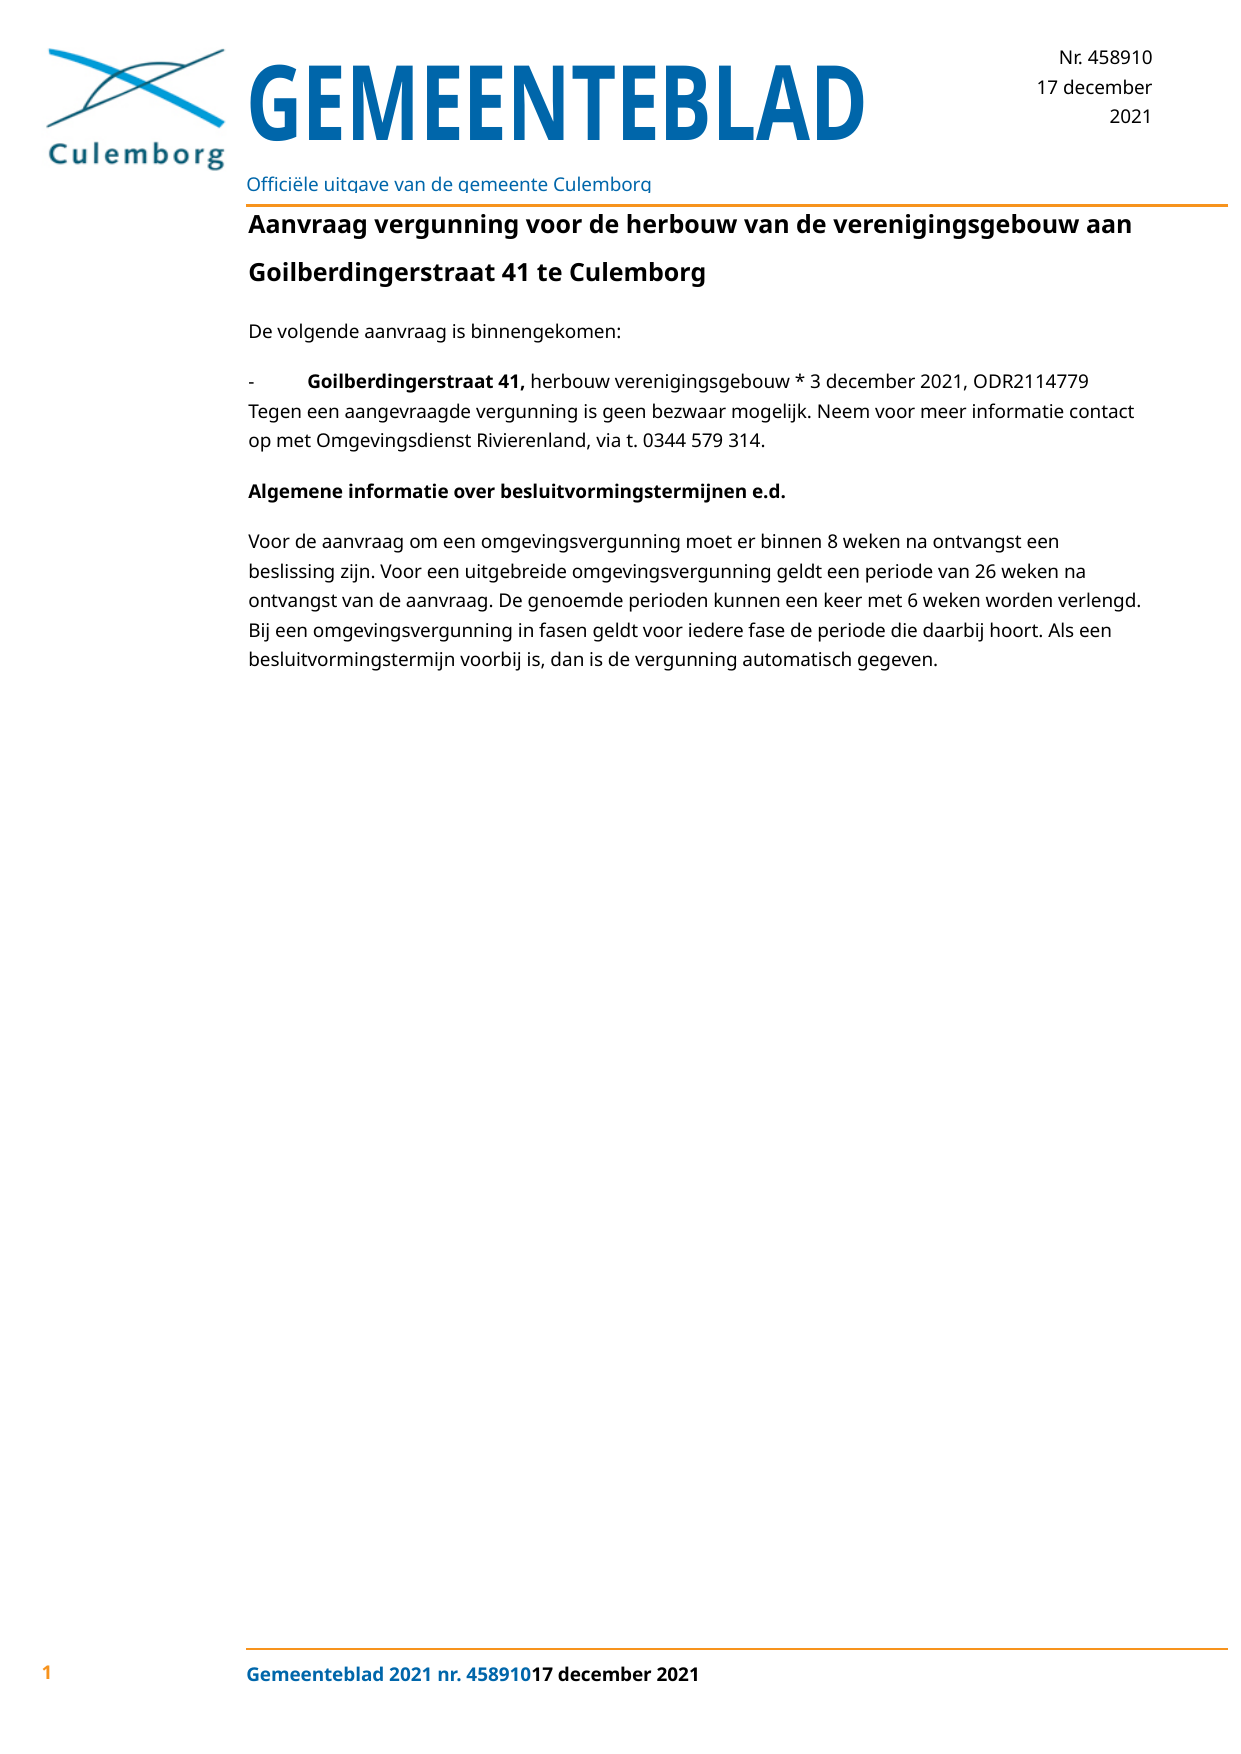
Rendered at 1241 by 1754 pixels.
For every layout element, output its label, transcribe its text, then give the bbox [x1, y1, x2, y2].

text Aanvraag vergunning voor de herbouw van de verenigingsgebouw aan Goilberdingerstraat 41 te Culemborg [248, 207, 1152, 288]
picture [41, 47, 231, 172]
text Tegen een aangevraagde vergunning is geen bezwaar mogelijk. Neem voor meer informatie contact op met Omgevingsdienst Rivierenland, via t. 0344 579 314. [248, 398, 1152, 453]
text Voor de aanvraag om een omgevingsvergunning moet er binnen 8 weken na ontvangst een beslissing zijn. Voor een uitgebreide omgevingsvergunning geldt een periode van 26 weken na ontvangst van de aanvraag. De genoemde perioden kunnen een keer met 6 weken worden verlengd. Bij een omgevingsvergunning in fasen geldt voor iedere fase de periode die daarbij hoort. Als een besluitvormingstermijn voorbij is, dan is de vergunning automatisch gegeven. [248, 528, 1152, 672]
list Goilberdingerstraat 41, herbouw verenigingsgebouw * 3 december 2021, ODR2114779 [248, 368, 1152, 394]
text Algemene informatie over besluitvormingstermijnen e.d. [248, 478, 1152, 504]
text De volgende aanvraag is binnengekomen: [248, 318, 1152, 344]
